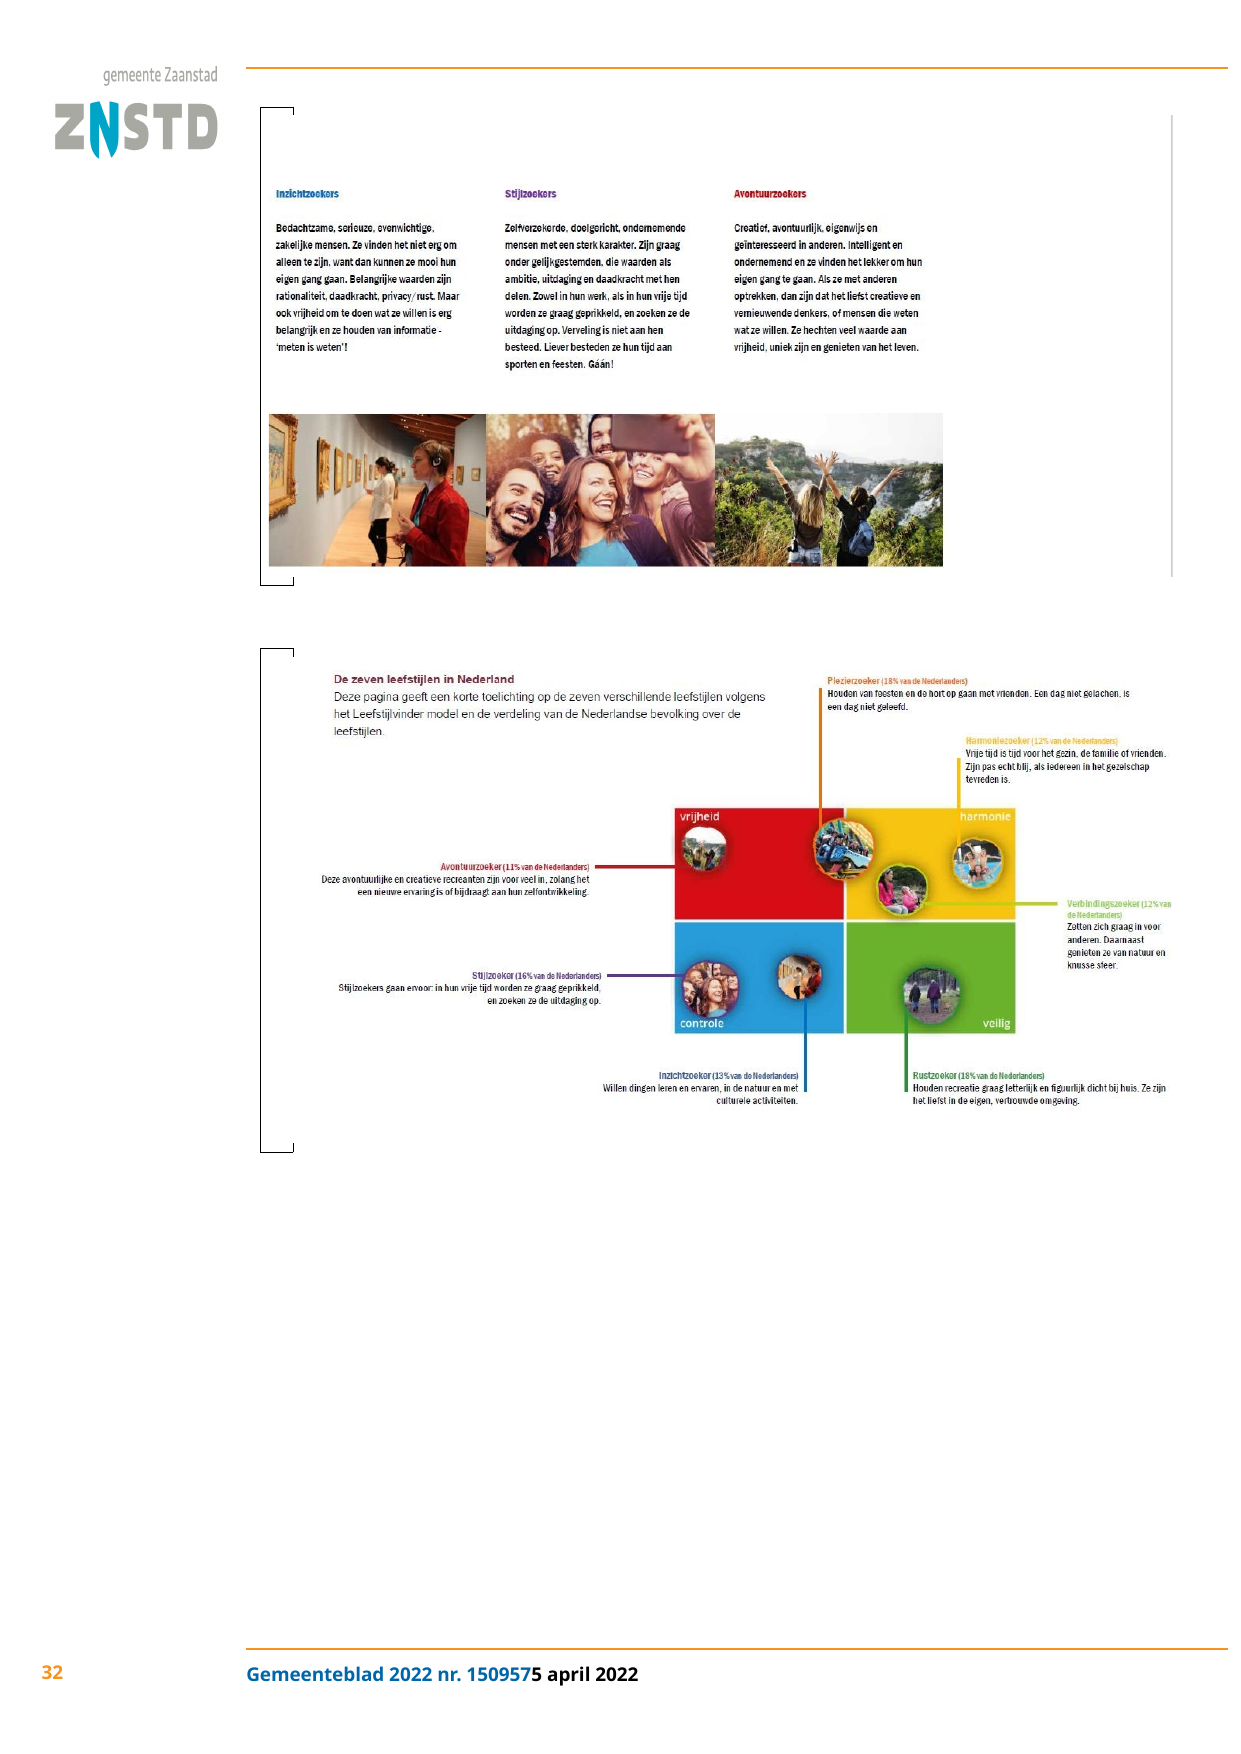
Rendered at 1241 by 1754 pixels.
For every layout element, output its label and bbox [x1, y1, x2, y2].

picture [41, 47, 231, 172]
picture [268, 657, 1173, 1143]
picture [268, 115, 1173, 577]
